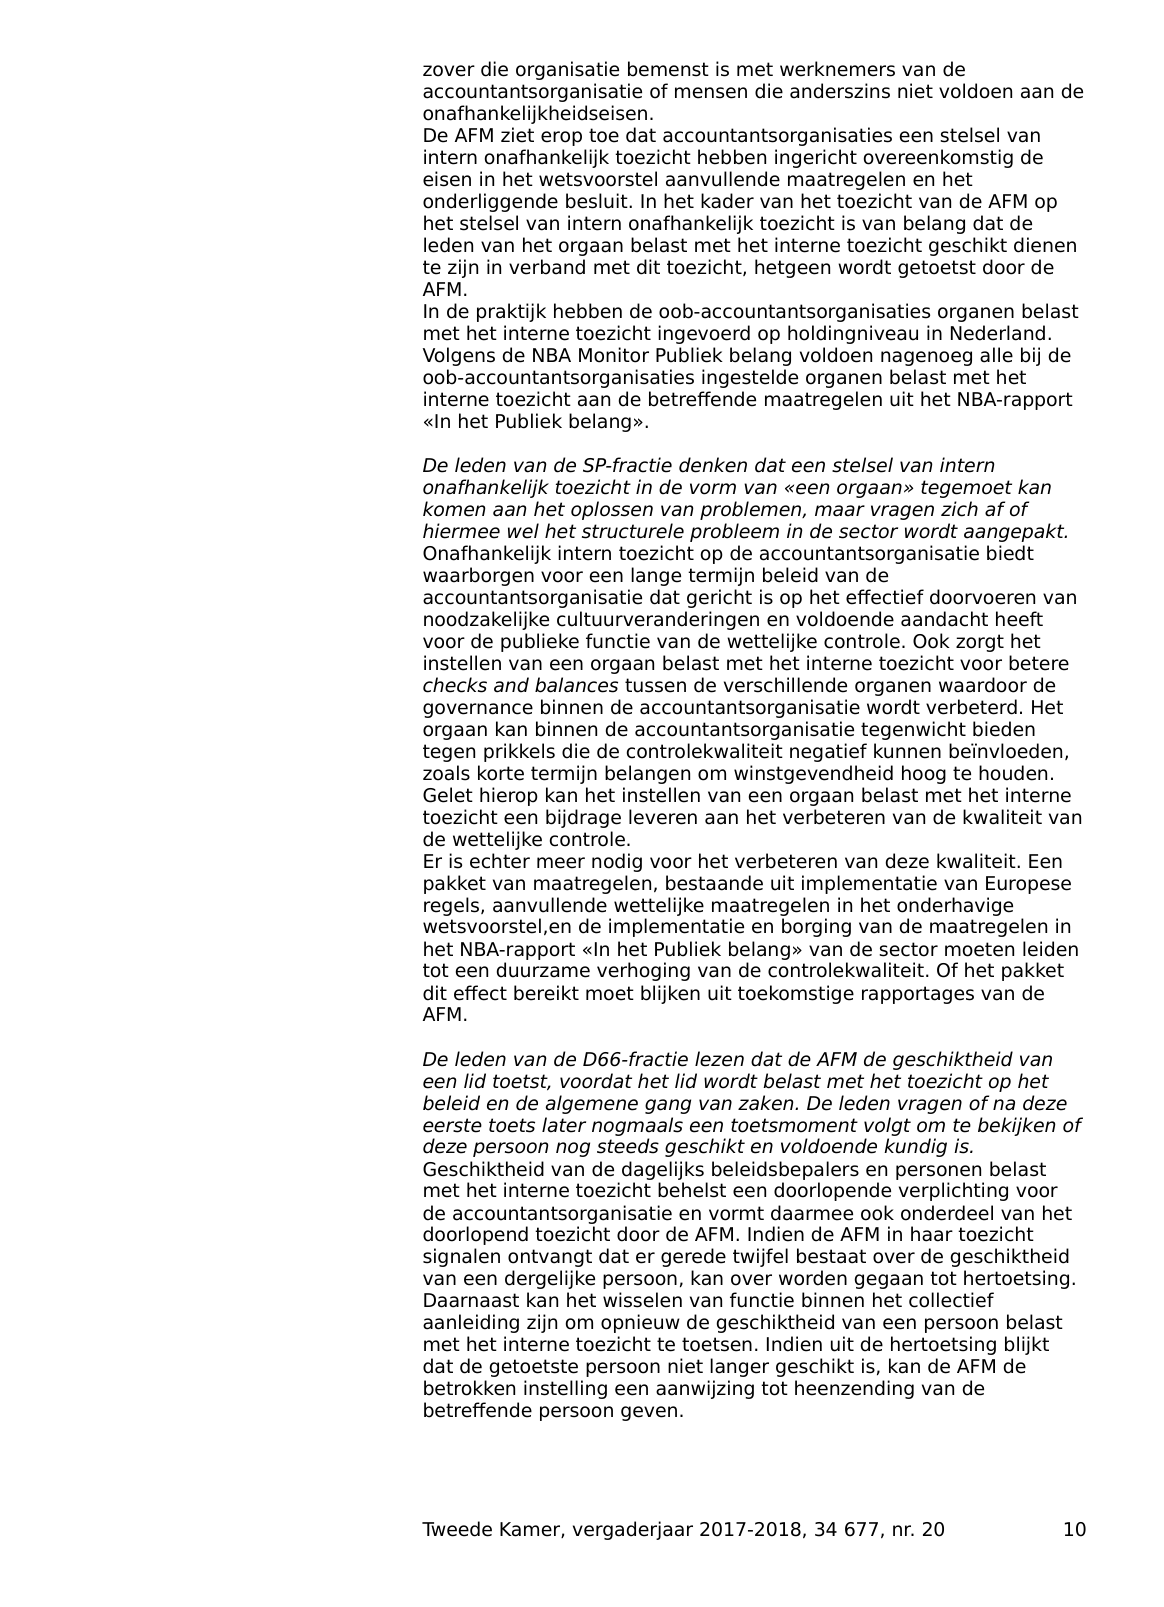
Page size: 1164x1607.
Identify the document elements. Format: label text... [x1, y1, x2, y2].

text De AFM ziet erop toe dat accountantsorganisaties een stelsel van intern onafhankelijk toezicht hebben ingericht overeenkomstig de eisen in het wetsvoorstel aanvullende maatregelen en het onderliggende besluit. In het kader van het toezicht van de AFM op het stelsel van intern onafhankelijk toezicht is van belang dat de leden van het orgaan belast met het interne toezicht geschikt dienen te zijn in verband met dit toezicht, hetgeen wordt getoetst door de AFM. [422, 125, 1087, 301]
text zover die organisatie bemenst is met werknemers van de accountantsorganisatie of mensen die anderszins niet voldoen aan de onafhankelijkheidseisen. [422, 59, 1087, 125]
text Er is echter meer nodig voor het verbeteren van deze kwaliteit. Een pakket van maatregelen, bestaande uit implementatie van Europese regels, aanvullende wettelijke maatregelen in het onderhavige wetsvoorstel,en de implementatie en borging van de maatregelen in het NBA-rapport «In het Publiek belang» van de sector moeten leiden tot een duurzame verhoging van de controlekwaliteit. Of het pakket dit effect bereikt moet blijken uit toekomstige rapportages van de AFM. [422, 851, 1087, 1026]
text In de praktijk hebben de oob-accountantsorganisaties organen belast met het interne toezicht ingevoerd op holdingniveau in Nederland. Volgens de NBA Monitor Publiek belang voldoen nagenoeg alle bij de oob-accountantsorganisaties ingestelde organen belast met het interne toezicht aan de betreffende maatregelen uit het NBA-rapport «In het Publiek belang». [422, 301, 1087, 433]
text Onafhankelijk intern toezicht op de accountantsorganisatie biedt waarborgen voor een lange termijn beleid van de accountantsorganisatie dat gericht is op het effectief doorvoeren van noodzakelijke cultuurveranderingen en voldoende aandacht heeft voor de publieke functie van de wettelijke controle. Ook zorgt het instellen van een orgaan belast met het interne toezicht voor betere checks and balances tussen de verschillende organen waardoor de governance binnen de accountantsorganisatie wordt verbeterd. Het orgaan kan binnen de accountantsorganisatie tegenwicht bieden tegen prikkels die de controlekwaliteit negatief kunnen beïnvloeden, zoals korte termijn belangen om winstgevendheid hoog te houden. Gelet hierop kan het instellen van een orgaan belast met het interne toezicht een bijdrage leveren aan het verbeteren van de kwaliteit van de wettelijke controle. [422, 543, 1087, 851]
text De leden van de SP-fractie denken dat een stelsel van intern onafhankelijk toezicht in de vorm van «een orgaan» tegemoet kan komen aan het oplossen van problemen, maar vragen zich af of hiermee wel het structurele probleem in de sector wordt aangepakt. [422, 455, 1087, 543]
text Geschiktheid van de dagelijks beleidsbepalers en personen belast met het interne toezicht behelst een doorlopende verplichting voor de accountantsorganisatie en vormt daarmee ook onderdeel van het doorlopend toezicht door de AFM. Indien de AFM in haar toezicht signalen ontvangt dat er gerede twijfel bestaat over de geschiktheid van een dergelijke persoon, kan over worden gegaan tot hertoetsing. Daarnaast kan het wisselen van functie binnen het collectief aanleiding zijn om opnieuw de geschiktheid van een persoon belast met het interne toezicht te toetsen. Indien uit de hertoetsing blijkt dat de getoetste persoon niet langer geschikt is, kan de AFM de betrokken instelling een aanwijzing tot heenzending van de betreffende persoon geven. [422, 1158, 1087, 1422]
text De leden van de D66-fractie lezen dat de AFM de geschiktheid van een lid toetst, voordat het lid wordt belast met het toezicht op het beleid en de algemene gang van zaken. De leden vragen of na deze eerste toets later nogmaals een toetsmoment volgt om te bekijken of deze persoon nog steeds geschikt en voldoende kundig is. [422, 1048, 1087, 1158]
